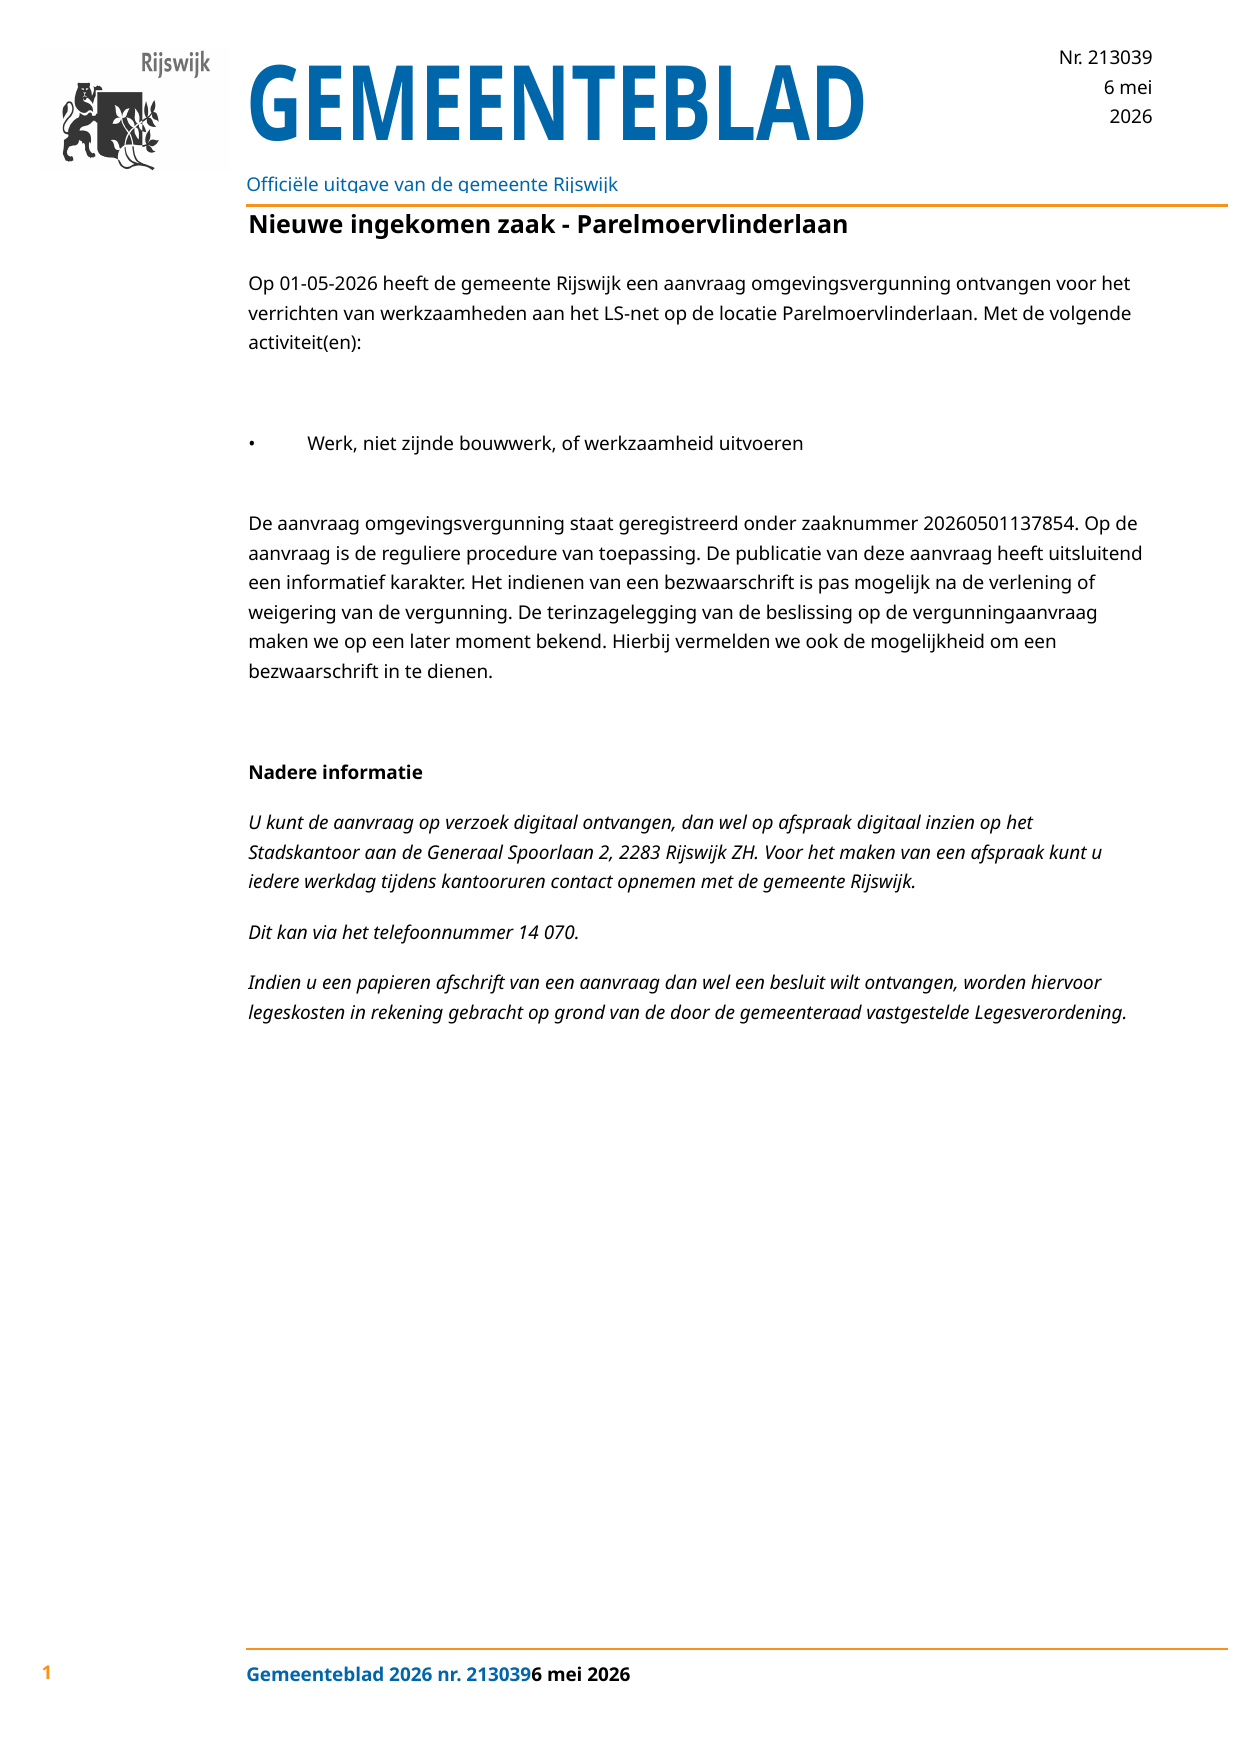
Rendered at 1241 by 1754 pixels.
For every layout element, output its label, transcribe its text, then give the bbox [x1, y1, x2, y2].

list Werk, niet zijnde bouwwerk, of werkzaamheid uitvoeren [248, 430, 1152, 456]
text De aanvraag omgevingsvergunning staat geregistreerd onder zaaknummer 20260501137854. Op de aanvraag is de reguliere procedure van toepassing. De publicatie van deze aanvraag heeft uitsluitend een informatief karakter. Het indienen van een bezwaarschrift is pas mogelijk na de verlening of weigering van de vergunning. De terinzagelegging van de beslissing op de vergunningaanvraag maken we op een later moment bekend. Hierbij vermelden we ook de mogelijkheid om een bezwaarschrift in te dienen. [248, 510, 1152, 684]
text Op 01-05-2026 heeft de gemeente Rijswijk een aanvraag omgevingsvergunning ontvangen voor het verrichten van werkzaamheden aan het LS-net op de locatie Parelmoervlinderlaan. Met de volgende activiteit(en): [248, 270, 1152, 355]
text U kunt de aanvraag op verzoek digitaal ontvangen, dan wel op afspraak digitaal inzien op het Stadskantoor aan de Generaal Spoorlaan 2, 2283 Rijswijk ZH. Voor het maken van een afspraak kunt u iedere werkdag tijdens kantooruren contact opnemen met de gemeente Rijswijk. [248, 809, 1152, 894]
picture [41, 47, 231, 172]
text Dit kan via het telefoonnummer 14 070. [248, 919, 1152, 945]
text Indien u een papieren afschrift van een aanvraag dan wel een besluit wilt ontvangen, worden hiervoor legeskosten in rekening gebracht op grond van de door de gemeenteraad vastgestelde Legesverordening. [248, 969, 1152, 1025]
text Nadere informatie [248, 759, 1152, 785]
text Nieuwe ingekomen zaak - Parelmoervlinderlaan [248, 207, 1152, 241]
